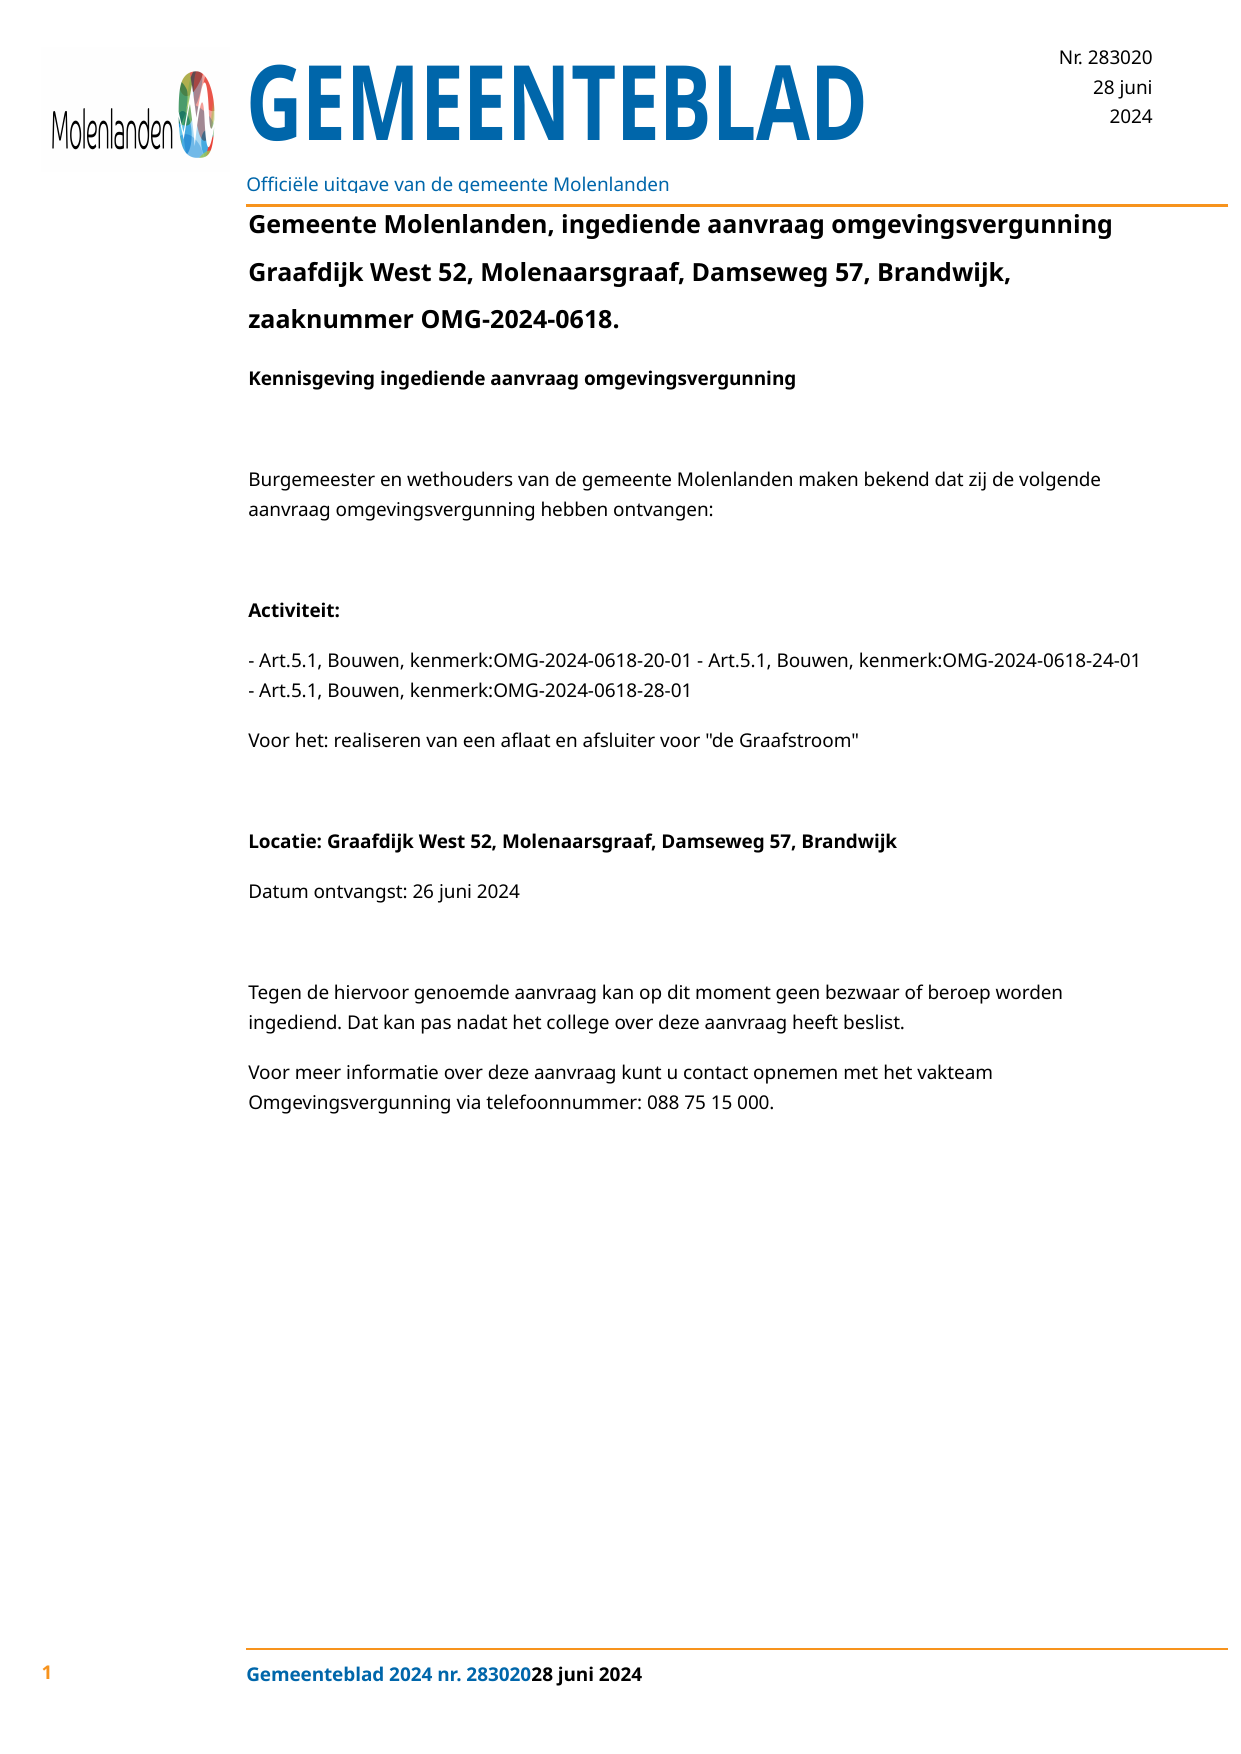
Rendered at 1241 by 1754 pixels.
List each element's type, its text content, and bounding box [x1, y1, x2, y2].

text Activiteit: [248, 597, 1152, 622]
text Kennisgeving ingediende aanvraag omgevingsvergunning [248, 366, 1152, 391]
text Locatie: Graafdijk West 52, Molenaarsgraaf, Damseweg 57, Brandwijk [248, 828, 1152, 854]
text Voor het: realiseren van een aflaat en afsluiter voor "de Graafstroom" [248, 727, 1152, 753]
text - Art.5.1, Bouwen, kenmerk:OMG-2024-0618-20-01 - Art.5.1, Bouwen, kenmerk:OMG-2024-0618-24-01 - Art.5.1, Bouwen, kenmerk:OMG-2024-0618-28-01 [248, 647, 1152, 702]
text Burgemeester en wethouders van de gemeente Molenlanden maken bekend dat zij de volgende aanvraag omgevingsvergunning hebben ontvangen: [248, 466, 1152, 522]
text Gemeente Molenlanden, ingediende aanvraag omgevingsvergunning Graafdijk West 52, Molenaarsgraaf, Damseweg 57, Brandwijk, zaaknummer OMG-2024-0618. [248, 207, 1152, 336]
picture [41, 47, 231, 172]
text Datum ontvangst: 26 juni 2024 [248, 878, 1152, 904]
text Tegen de hiervoor genoemde aanvraag kan op dit moment geen bezwaar of beroep worden ingediend. Dat kan pas nadat het college over deze aanvraag heeft beslist. [248, 979, 1152, 1034]
text Voor meer informatie over deze aanvraag kunt u contact opnemen met het vakteam Omgevingsvergunning via telefoonnummer: 088 75 15 000. [248, 1059, 1152, 1114]
